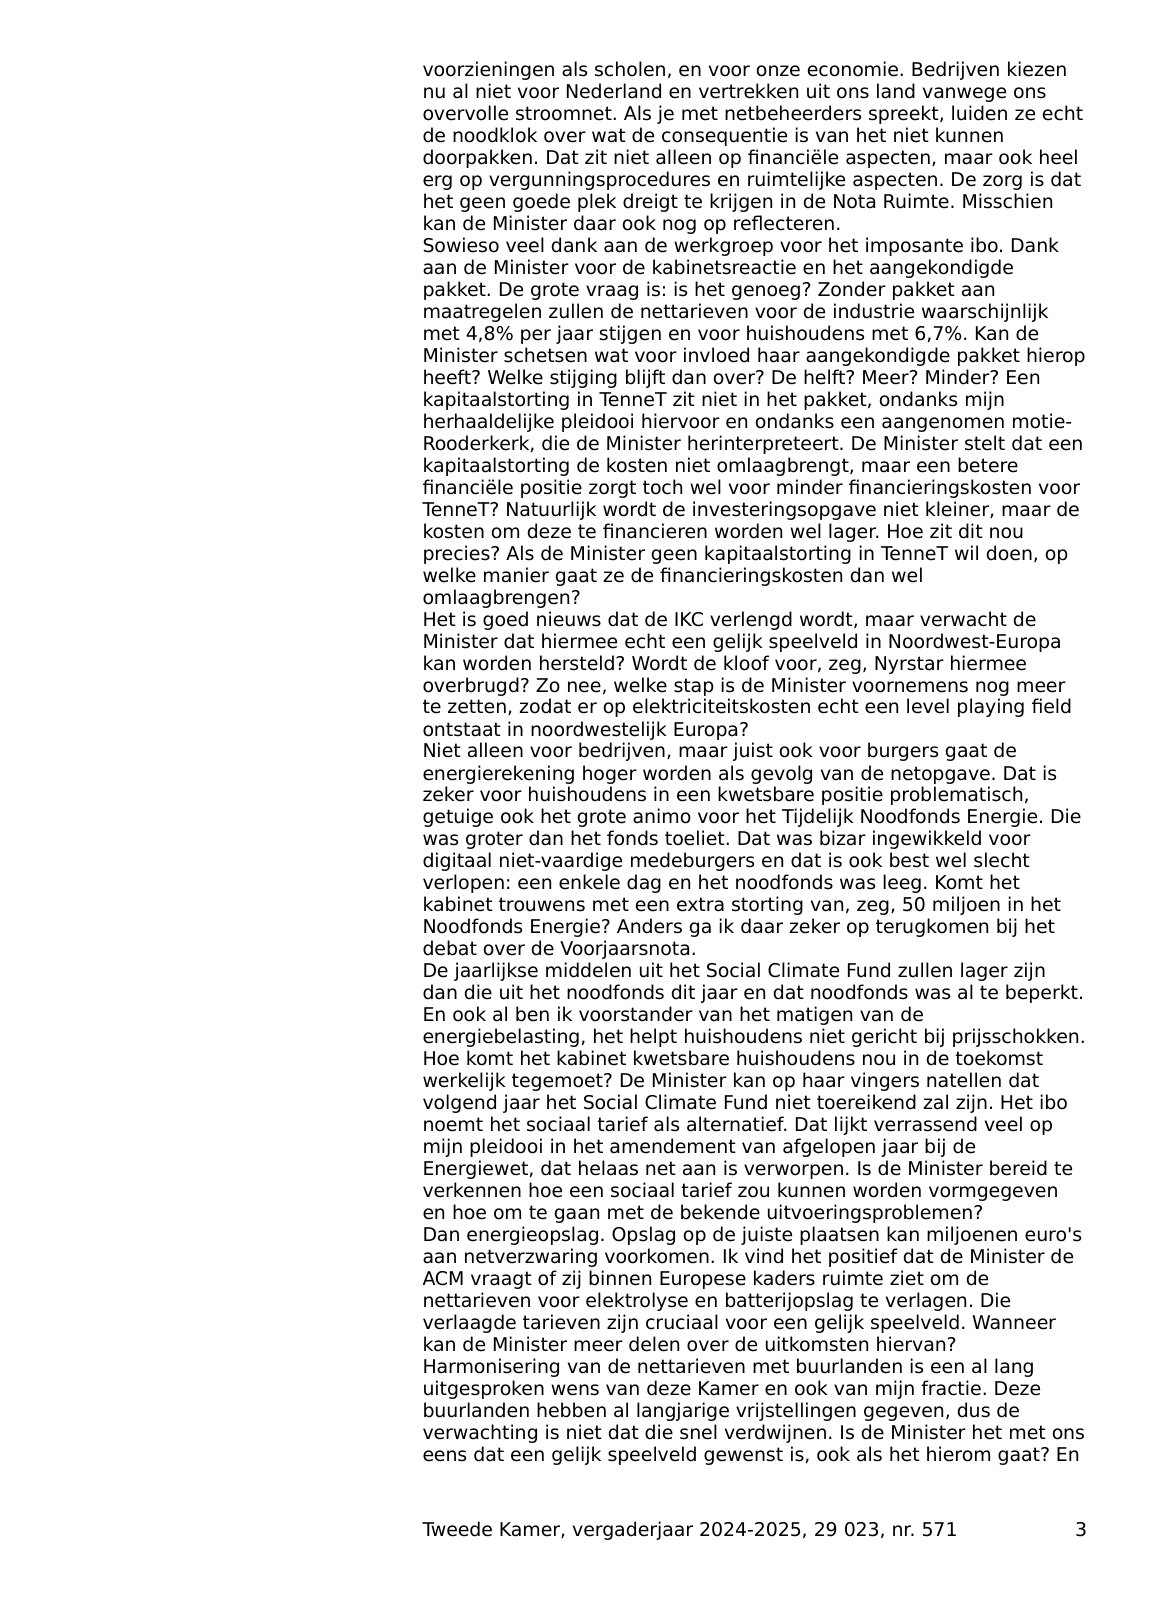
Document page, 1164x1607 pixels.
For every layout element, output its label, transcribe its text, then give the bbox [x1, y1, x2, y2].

text voorzieningen als scholen, en voor onze economie. Bedrijven kiezen nu al niet voor Nederland en vertrekken uit ons land vanwege ons overvolle stroomnet. Als je met netbeheerders spreekt, luiden ze echt de noodklok over wat de consequentie is van het niet kunnen doorpakken. Dat zit niet alleen op financiële aspecten, maar ook heel erg op vergunningsprocedures en ruimtelijke aspecten. De zorg is dat het geen goede plek dreigt te krijgen in de Nota Ruimte. Misschien kan de Minister daar ook nog op reflecteren. [422, 59, 1087, 235]
text De jaarlijkse middelen uit het Social Climate Fund zullen lager zijn dan die uit het noodfonds dit jaar en dat noodfonds was al te beperkt. En ook al ben ik voorstander van het matigen van de energiebelasting, het helpt huishoudens niet gericht bij prijsschokken. Hoe komt het kabinet kwetsbare huishoudens nou in de toekomst werkelijk tegemoet? De Minister kan op haar vingers natellen dat volgend jaar het Social Climate Fund niet toereikend zal zijn. Het ibo noemt het sociaal tarief als alternatief. Dat lijkt verrassend veel op mijn pleidooi in het amendement van afgelopen jaar bij de Energiewet, dat helaas net aan is verworpen. Is de Minister bereid te verkennen hoe een sociaal tarief zou kunnen worden vormgegeven en hoe om te gaan met de bekende uitvoeringsproblemen? [422, 960, 1087, 1224]
text Dan energieopslag. Opslag op de juiste plaatsen kan miljoenen euro's aan netverzwaring voorkomen. Ik vind het positief dat de Minister de ACM vraagt of zij binnen Europese kaders ruimte ziet om de nettarieven voor elektrolyse en batterijopslag te verlagen. Die verlaagde tarieven zijn cruciaal voor een gelijk speelveld. Wanneer kan de Minister meer delen over de uitkomsten hiervan? Harmonisering van de nettarieven met buurlanden is een al lang uitgesproken wens van deze Kamer en ook van mijn fractie. Deze buurlanden hebben al langjarige vrijstellingen gegeven, dus de verwachting is niet dat die snel verdwijnen. Is de Minister het met ons eens dat een gelijk speelveld gewenst is, ook als het hierom gaat? En [422, 1224, 1087, 1466]
text Sowieso veel dank aan de werkgroep voor het imposante ibo. Dank aan de Minister voor de kabinetsreactie en het aangekondigde pakket. De grote vraag is: is het genoeg? Zonder pakket aan maatregelen zullen de nettarieven voor de industrie waarschijnlijk met 4,8% per jaar stijgen en voor huishoudens met 6,7%. Kan de Minister schetsen wat voor invloed haar aangekondigde pakket hierop heeft? Welke stijging blijft dan over? De helft? Meer? Minder? Een kapitaalstorting in TenneT zit niet in het pakket, ondanks mijn herhaaldelijke pleidooi hiervoor en ondanks een aangenomen motie-Rooderkerk, die de Minister herinterpreteert. De Minister stelt dat een kapitaalstorting de kosten niet omlaagbrengt, maar een betere financiële positie zorgt toch wel voor minder financieringskosten voor TenneT? Natuurlijk wordt de investeringsopgave niet kleiner, maar de kosten om deze te financieren worden wel lager. Hoe zit dit nou precies? Als de Minister geen kapitaalstorting in TenneT wil doen, op welke manier gaat ze de financieringskosten dan wel omlaagbrengen? [422, 235, 1087, 608]
text Het is goed nieuws dat de IKC verlengd wordt, maar verwacht de Minister dat hiermee echt een gelijk speelveld in Noordwest-Europa kan worden hersteld? Wordt de kloof voor, zeg, Nyrstar hiermee overbrugd? Zo nee, welke stap is de Minister voornemens nog meer te zetten, zodat er op elektriciteitskosten echt een level playing field ontstaat in noordwestelijk Europa? [422, 608, 1087, 740]
text Niet alleen voor bedrijven, maar juist ook voor burgers gaat de energierekening hoger worden als gevolg van de netopgave. Dat is zeker voor huishoudens in een kwetsbare positie problematisch, getuige ook het grote animo voor het Tijdelijk Noodfonds Energie. Die was groter dan het fonds toeliet. Dat was bizar ingewikkeld voor digitaal niet-vaardige medeburgers en dat is ook best wel slecht verlopen: een enkele dag en het noodfonds was leeg. Komt het kabinet trouwens met een extra storting van, zeg, 50 miljoen in het Noodfonds Energie? Anders ga ik daar zeker op terugkomen bij het debat over de Voorjaarsnota. [422, 740, 1087, 960]
